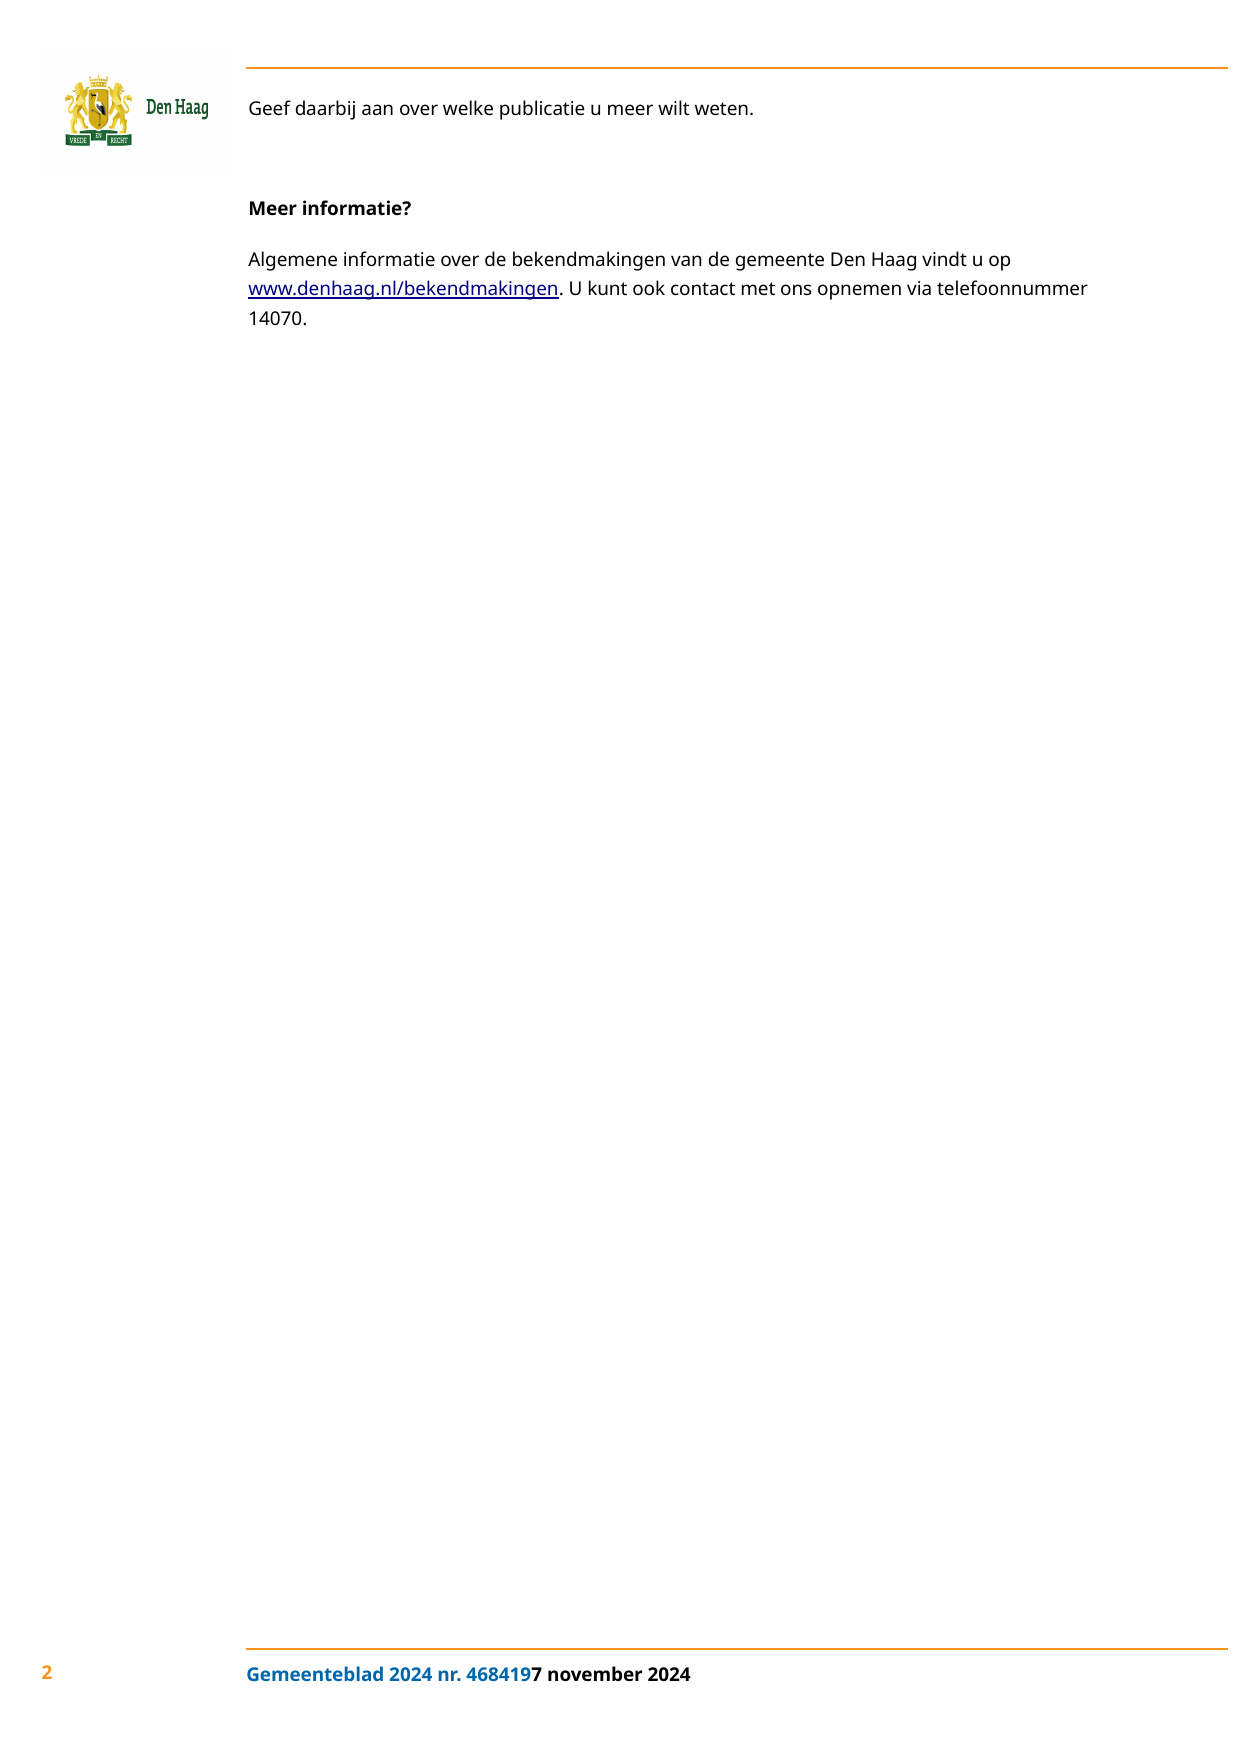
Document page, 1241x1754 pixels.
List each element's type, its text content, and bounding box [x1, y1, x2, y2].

picture [41, 47, 231, 172]
text Meer informatie? [248, 196, 1152, 221]
text Algemene informatie over de bekendmakingen van de gemeente Den Haag vindt u op www.denhaag.nl/bekendmakingen. U kunt ook contact met ons opnemen via telefoonnummer 14070. [248, 246, 1152, 331]
text Geef daarbij aan over welke publicatie u meer wilt weten. [248, 95, 1152, 121]
